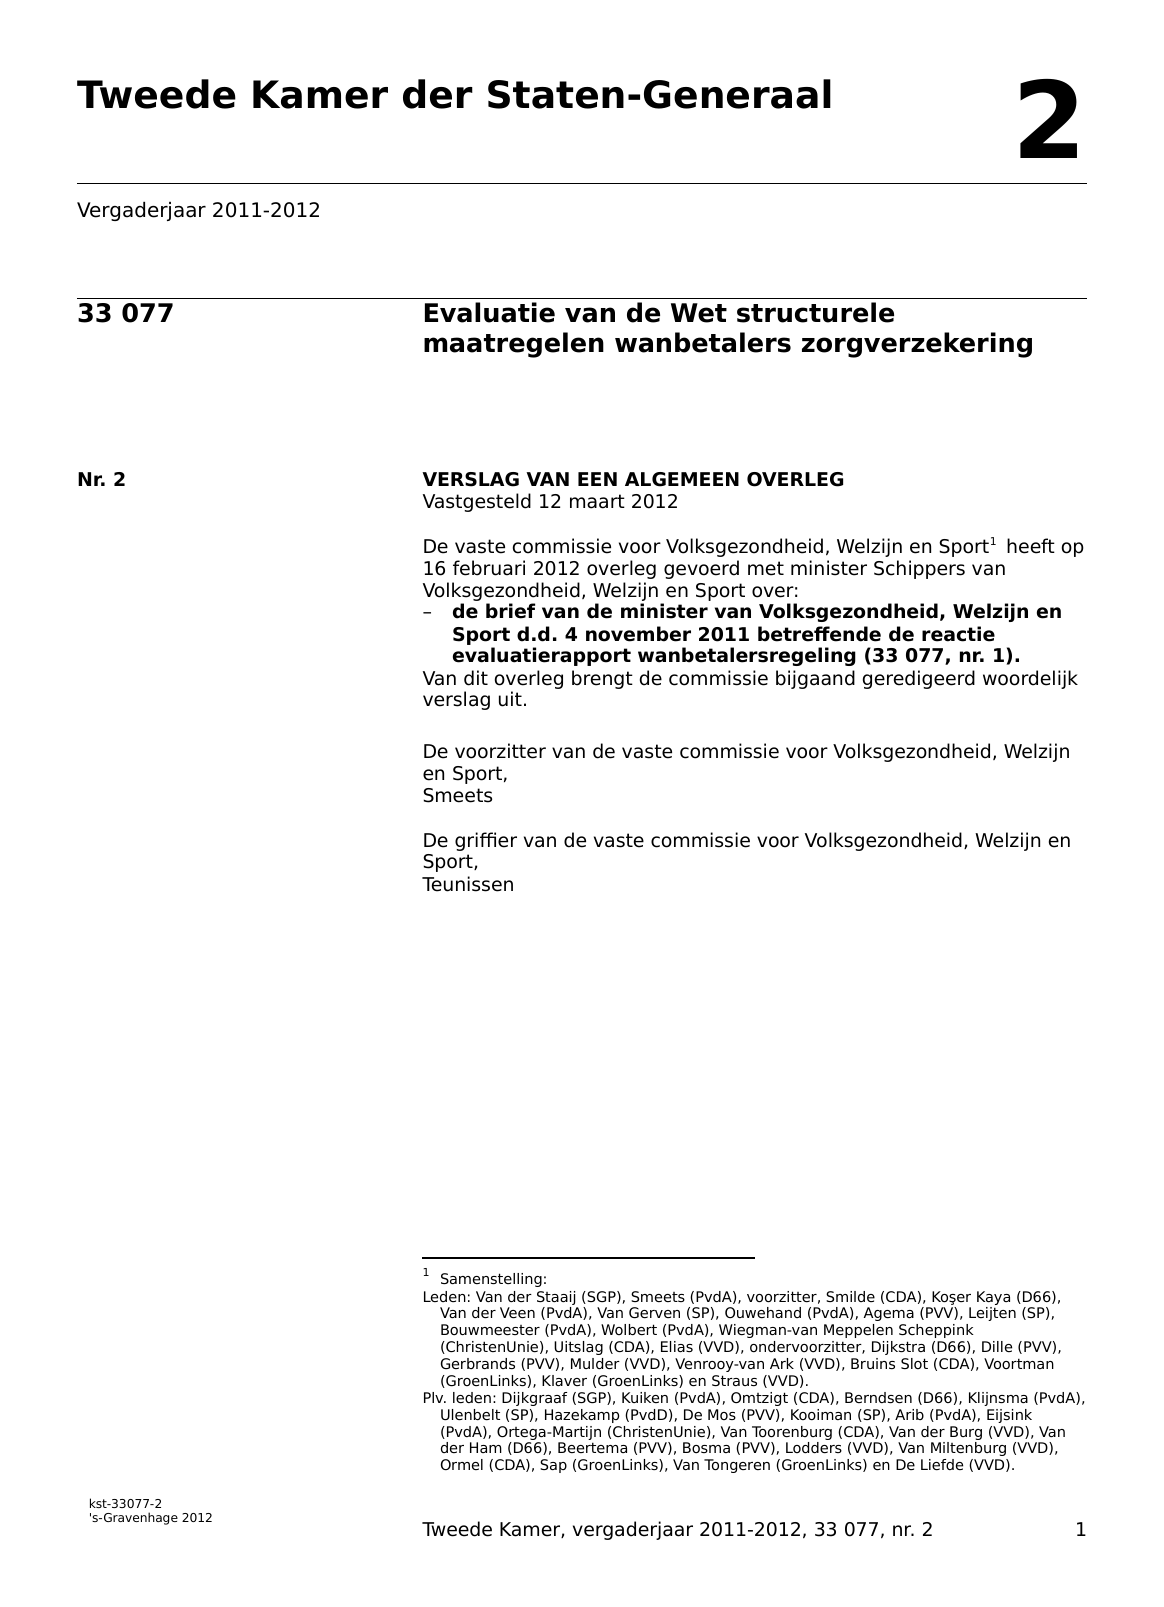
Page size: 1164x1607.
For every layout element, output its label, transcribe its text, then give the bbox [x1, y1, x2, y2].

text 's-Gravenhage 2012 [88, 1511, 323, 1525]
text Plv. leden: Dijkgraaf (SGP), Kuiken (PvdA), Omtzigt (CDA), Berndsen (D66), Klijnsma (PvdA), Ulenbelt (SP), Hazekamp (PvdD), De Mos (PVV), Kooiman (SP), Arib (PvdA), Eijsink (PvdA), Ortega-Martijn (ChristenUnie), Van Toorenburg (CDA), Van der Burg (VVD), Van der Ham (D66), Beertema (PVV), Bosma (PVV), Lodders (VVD), Van Miltenburg (VVD), Ormel (CDA), Sap (GroenLinks), Van Tongeren (GroenLinks) en De Liefde (VVD). [422, 1390, 1087, 1474]
table_cell Vergaderjaar 2011-2012 [77, 184, 1087, 298]
text De griffier van de vaste commissie voor Volksgezondheid, Welzijn en Sport, Teunissen [422, 829, 1087, 895]
text kst-33077-2 [88, 1497, 323, 1511]
text Samenstelling: [422, 1267, 1087, 1289]
table_header Tweede Kamer der Staten-Generaal [77, 59, 886, 183]
text De voorzitter van de vaste commissie voor Volksgezondheid, Welzijn en Sport, Smeets [422, 741, 1087, 807]
text De vaste commissie voor Volksgezondheid, Welzijn en Sport heeft op 16 februari 2012 overleg gevoerd met minister Schippers van Volksgezondheid, Welzijn en Sport over: [422, 536, 1087, 601]
table_header 2 [886, 59, 1087, 183]
subtitle 33 077 Evaluatie van de Wet structurele maatregelen wanbetalers zorgverzekering [77, 299, 1087, 358]
text Vastgesteld 12 maart 2012 [422, 491, 1087, 513]
text Van dit overleg brengt de commissie bijgaand geredigeerd woordelijk verslag uit. [422, 667, 1087, 711]
subtitle Nr. 2 VERSLAG VAN EEN ALGEMEEN OVERLEG [77, 469, 1087, 491]
text – de brief van de minister van Volksgezondheid, Welzijn en Sport d.d. 4 november 2011 betreffende de reactie evaluatierapport wanbetalersregeling (33 077, nr. 1). [422, 601, 1087, 667]
text Leden: Van der Staaij (SGP), Smeets (PvdA), voorzitter, Smilde (CDA), Koşer Kaya (D66), Van der Veen (PvdA), Van Gerven (SP), Ouwehand (PvdA), Agema (PVV), Leijten (SP), Bouwmeester (PvdA), Wolbert (PvdA), Wiegman-van Meppelen Scheppink (ChristenUnie), Uitslag (CDA), Elias (VVD), ondervoorzitter, Dijkstra (D66), Dille (PVV), Gerbrands (PVV), Mulder (VVD), Venrooy-van Ark (VVD), Bruins Slot (CDA), Voortman (GroenLinks), Klaver (GroenLinks) en Straus (VVD). [422, 1289, 1087, 1390]
